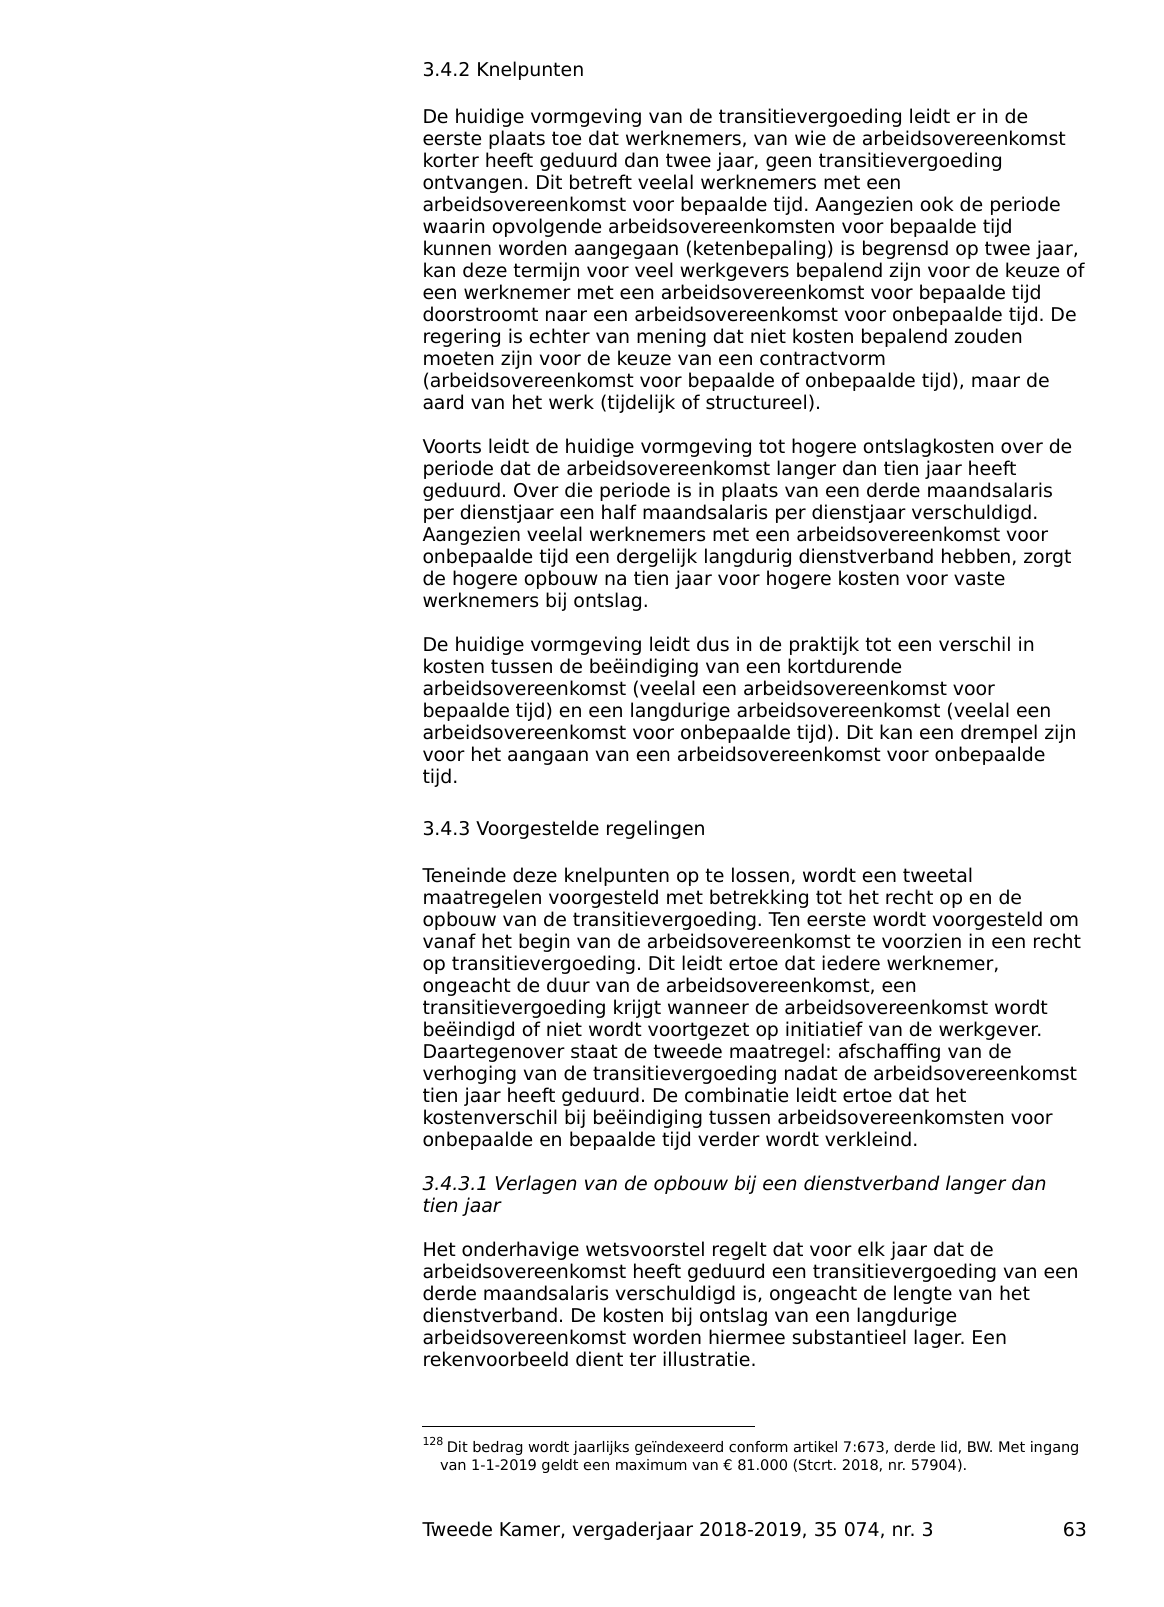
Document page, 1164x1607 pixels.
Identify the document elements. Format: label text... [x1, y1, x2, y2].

text De huidige vormgeving van de transitievergoeding leidt er in de eerste plaats toe dat werknemers, van wie de arbeidsovereenkomst korter heeft geduurd dan twee jaar, geen transitievergoeding ontvangen. Dit betreft veelal werknemers met een arbeidsovereenkomst voor bepaalde tijd. Aangezien ook de periode waarin opvolgende arbeidsovereenkomsten voor bepaalde tijd kunnen worden aangegaan (ketenbepaling) is begrensd op twee jaar, kan deze termijn voor veel werkgevers bepalend zijn voor de keuze of een werknemer met een arbeidsovereenkomst voor bepaalde tijd doorstroomt naar een arbeidsovereenkomst voor onbepaalde tijd. De regering is echter van mening dat niet kosten bepalend zouden moeten zijn voor de keuze van een contractvorm (arbeidsovereenkomst voor bepaalde of onbepaalde tijd), maar de aard van het werk (tijdelijk of structureel). [422, 106, 1087, 414]
text Teneinde deze knelpunten op te lossen, wordt een tweetal maatregelen voorgesteld met betrekking tot het recht op en de opbouw van de transitievergoeding. Ten eerste wordt voorgesteld om vanaf het begin van de arbeidsovereenkomst te voorzien in een recht op transitievergoeding. Dit leidt ertoe dat iedere werknemer, ongeacht de duur van de arbeidsovereenkomst, een transitievergoeding krijgt wanneer de arbeidsovereenkomst wordt beëindigd of niet wordt voortgezet op initiatief van de werkgever. Daartegenover staat de tweede maatregel: afschaffing van de verhoging van de transitievergoeding nadat de arbeidsovereenkomst tien jaar heeft geduurd. De combinatie leidt ertoe dat het kostenverschil bij beëindiging tussen arbeidsovereenkomsten voor onbepaalde en bepaalde tijd verder wordt verkleind. [422, 865, 1087, 1151]
text Het onderhavige wetsvoorstel regelt dat voor elk jaar dat de arbeidsovereenkomst heeft geduurd een transitievergoeding van een derde maandsalaris verschuldigd is, ongeacht de lengte van het dienstverband. De kosten bij ontslag van een langdurige arbeidsovereenkomst worden hiermee substantieel lager. Een rekenvoorbeeld dient ter illustratie. [422, 1239, 1087, 1371]
text De huidige vormgeving leidt dus in de praktijk tot een verschil in kosten tussen de beëindiging van een kortdurende arbeidsovereenkomst (veelal een arbeidsovereenkomst voor bepaalde tijd) en een langdurige arbeidsovereenkomst (veelal een arbeidsovereenkomst voor onbepaalde tijd). Dit kan een drempel zijn voor het aangaan van een arbeidsovereenkomst voor onbepaalde tijd. [422, 634, 1087, 788]
subtitle 3.4.3 Voorgestelde regelingen [422, 818, 1087, 840]
text Dit bedrag wordt jaarlijks geïndexeerd conform artikel 7:673, derde lid, BW. Met ingang van 1-1-2019 geldt een maximum van € 81.000 (Stcrt. 2018, nr. 57904). [422, 1435, 1087, 1474]
text Voorts leidt de huidige vormgeving tot hogere ontslagkosten over de periode dat de arbeidsovereenkomst langer dan tien jaar heeft geduurd. Over die periode is in plaats van een derde maandsalaris per dienstjaar een half maandsalaris per dienstjaar verschuldigd. Aangezien veelal werknemers met een arbeidsovereenkomst voor onbepaalde tijd een dergelijk langdurig dienstverband hebben, zorgt de hogere opbouw na tien jaar voor hogere kosten voor vaste werknemers bij ontslag. [422, 436, 1087, 612]
subtitle 3.4.2 Knelpunten [422, 59, 1087, 81]
subtitle 3.4.3.1 Verlagen van de opbouw bij een dienstverband langer dan tien jaar [422, 1173, 1087, 1217]
